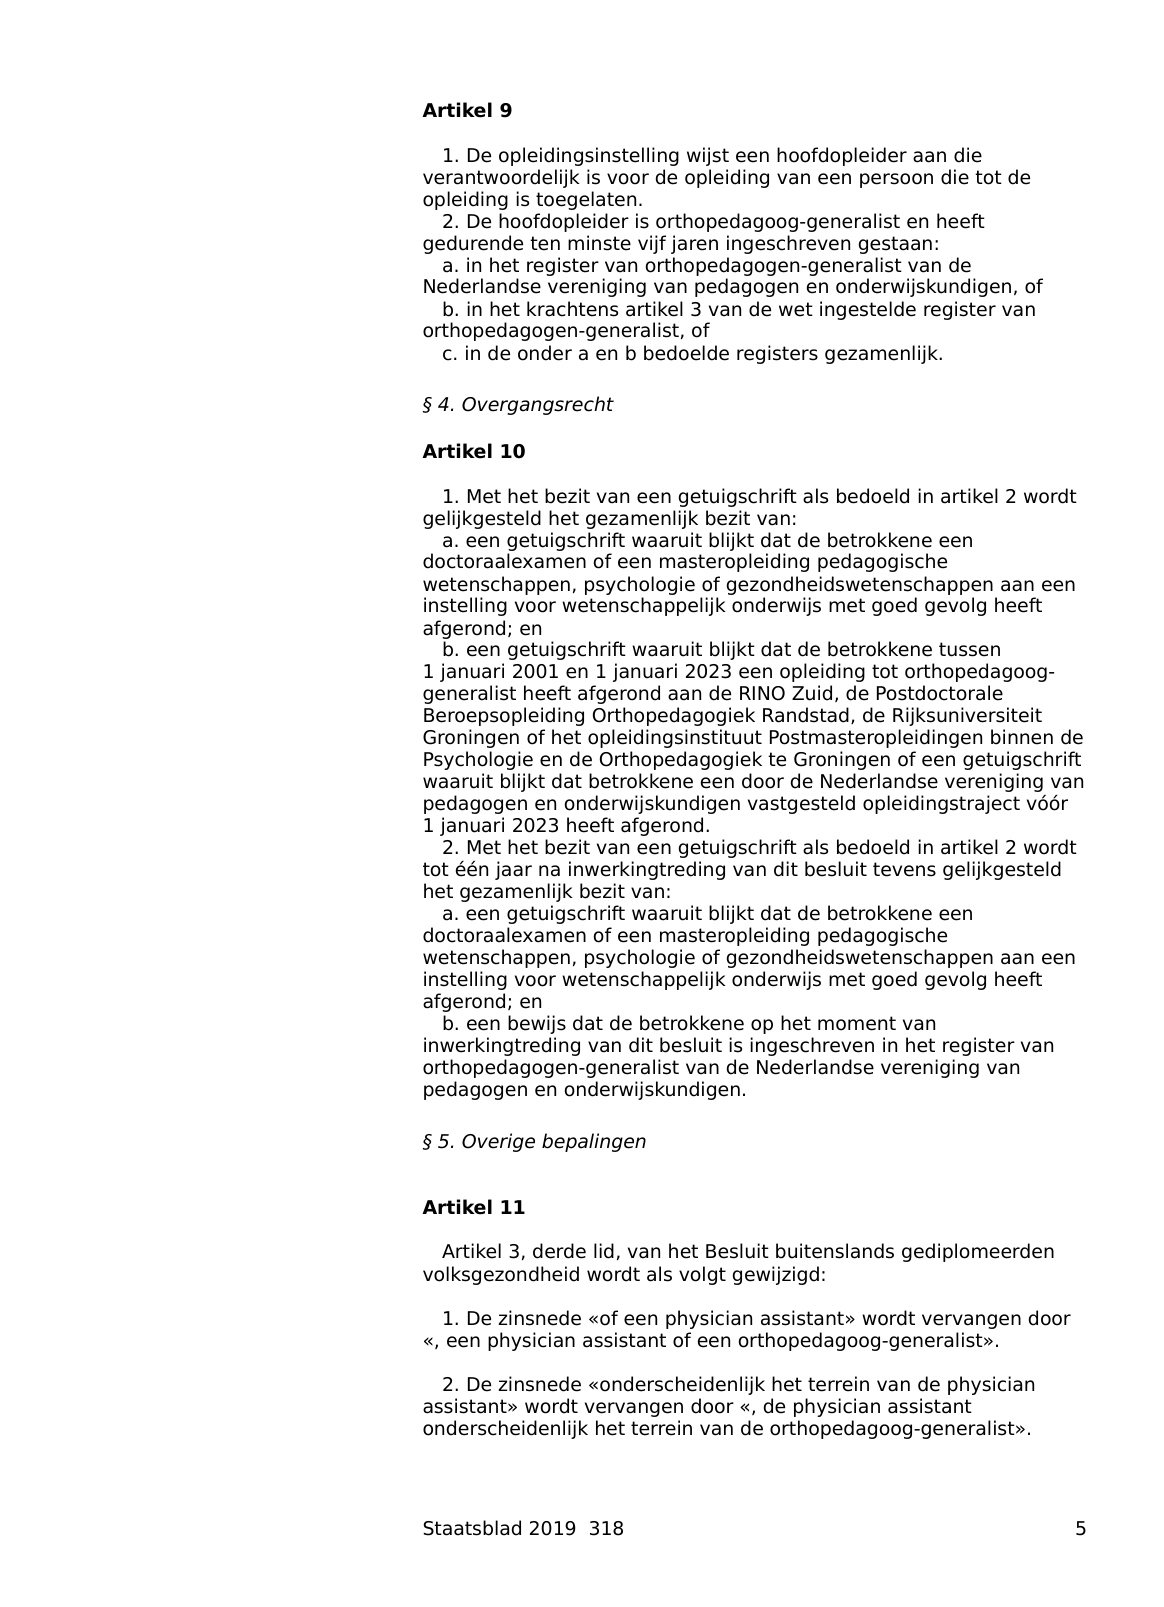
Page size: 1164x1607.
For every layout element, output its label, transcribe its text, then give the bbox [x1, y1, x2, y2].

text b. een getuigschrift waaruit blijkt dat de betrokkene tussen 1 januari 2001 en 1 januari 2023 een opleiding tot orthopedagoog-generalist heeft afgerond aan de RINO Zuid, de Postdoctorale Beroepsopleiding Orthopedagogiek Randstad, de Rijksuniversiteit Groningen of het opleidingsinstituut Postmasteropleidingen binnen de Psychologie en de Orthopedagogiek te Groningen of een getuigschrift waaruit blijkt dat betrokkene een door de Nederlandse vereniging van pedagogen en onderwijskundigen vastgesteld opleidingstraject vóór 1 januari 2023 heeft afgerond. [422, 639, 1087, 837]
text 2. De hoofdopleider is orthopedagoog-generalist en heeft gedurende ten minste vijf jaren ingeschreven gestaan: [422, 211, 1087, 254]
text 2. De zinsnede «onderscheidenlijk het terrein van de physician assistant» wordt vervangen door «, de physician assistant onderscheidenlijk het terrein van de orthopedagoog-generalist». [422, 1374, 1087, 1440]
subtitle Artikel 10 [422, 441, 1087, 463]
text 2. Met het bezit van een getuigschrift als bedoeld in artikel 2 wordt tot één jaar na inwerkingtreding van dit besluit tevens gelijkgesteld het gezamenlijk bezit van: [422, 837, 1087, 903]
text a. een getuigschrift waaruit blijkt dat de betrokkene een doctoraalexamen of een masteropleiding pedagogische wetenschappen, psychologie of gezondheidswetenschappen aan een instelling voor wetenschappelijk onderwijs met goed gevolg heeft afgerond; en [422, 529, 1087, 639]
subtitle § 4. Overgangsrecht [422, 394, 1087, 416]
text 1. De zinsnede «of een physician assistant» wordt vervangen door «, een physician assistant of een orthopedagoog-generalist». [422, 1308, 1087, 1352]
text b. een bewijs dat de betrokkene op het moment van inwerkingtreding van dit besluit is ingeschreven in het register van orthopedagogen-generalist van de Nederlandse vereniging van pedagogen en onderwijskundigen. [422, 1013, 1087, 1101]
subtitle Artikel 9 [422, 100, 1087, 122]
text 1. Met het bezit van een getuigschrift als bedoeld in artikel 2 wordt gelijkgesteld het gezamenlijk bezit van: [422, 486, 1087, 529]
subtitle Artikel 11 [422, 1197, 1087, 1219]
text b. in het krachtens artikel 3 van de wet ingestelde register van orthopedagogen-generalist, of [422, 298, 1087, 342]
subtitle § 5. Overige bepalingen [422, 1131, 1087, 1153]
text 1. De opleidingsinstelling wijst een hoofdopleider aan die verantwoordelijk is voor de opleiding van een persoon die tot de opleiding is toegelaten. [422, 144, 1087, 211]
text a. een getuigschrift waaruit blijkt dat de betrokkene een doctoraalexamen of een masteropleiding pedagogische wetenschappen, psychologie of gezondheidswetenschappen aan een instelling voor wetenschappelijk onderwijs met goed gevolg heeft afgerond; en [422, 903, 1087, 1013]
text Artikel 3, derde lid, van het Besluit buitenslands gediplomeerden volksgezondheid wordt als volgt gewijzigd: [422, 1241, 1087, 1285]
text a. in het register van orthopedagogen-generalist van de Nederlandse vereniging van pedagogen en onderwijskundigen, of [422, 254, 1087, 298]
text c. in de onder a en b bedoelde registers gezamenlijk. [422, 342, 1087, 364]
